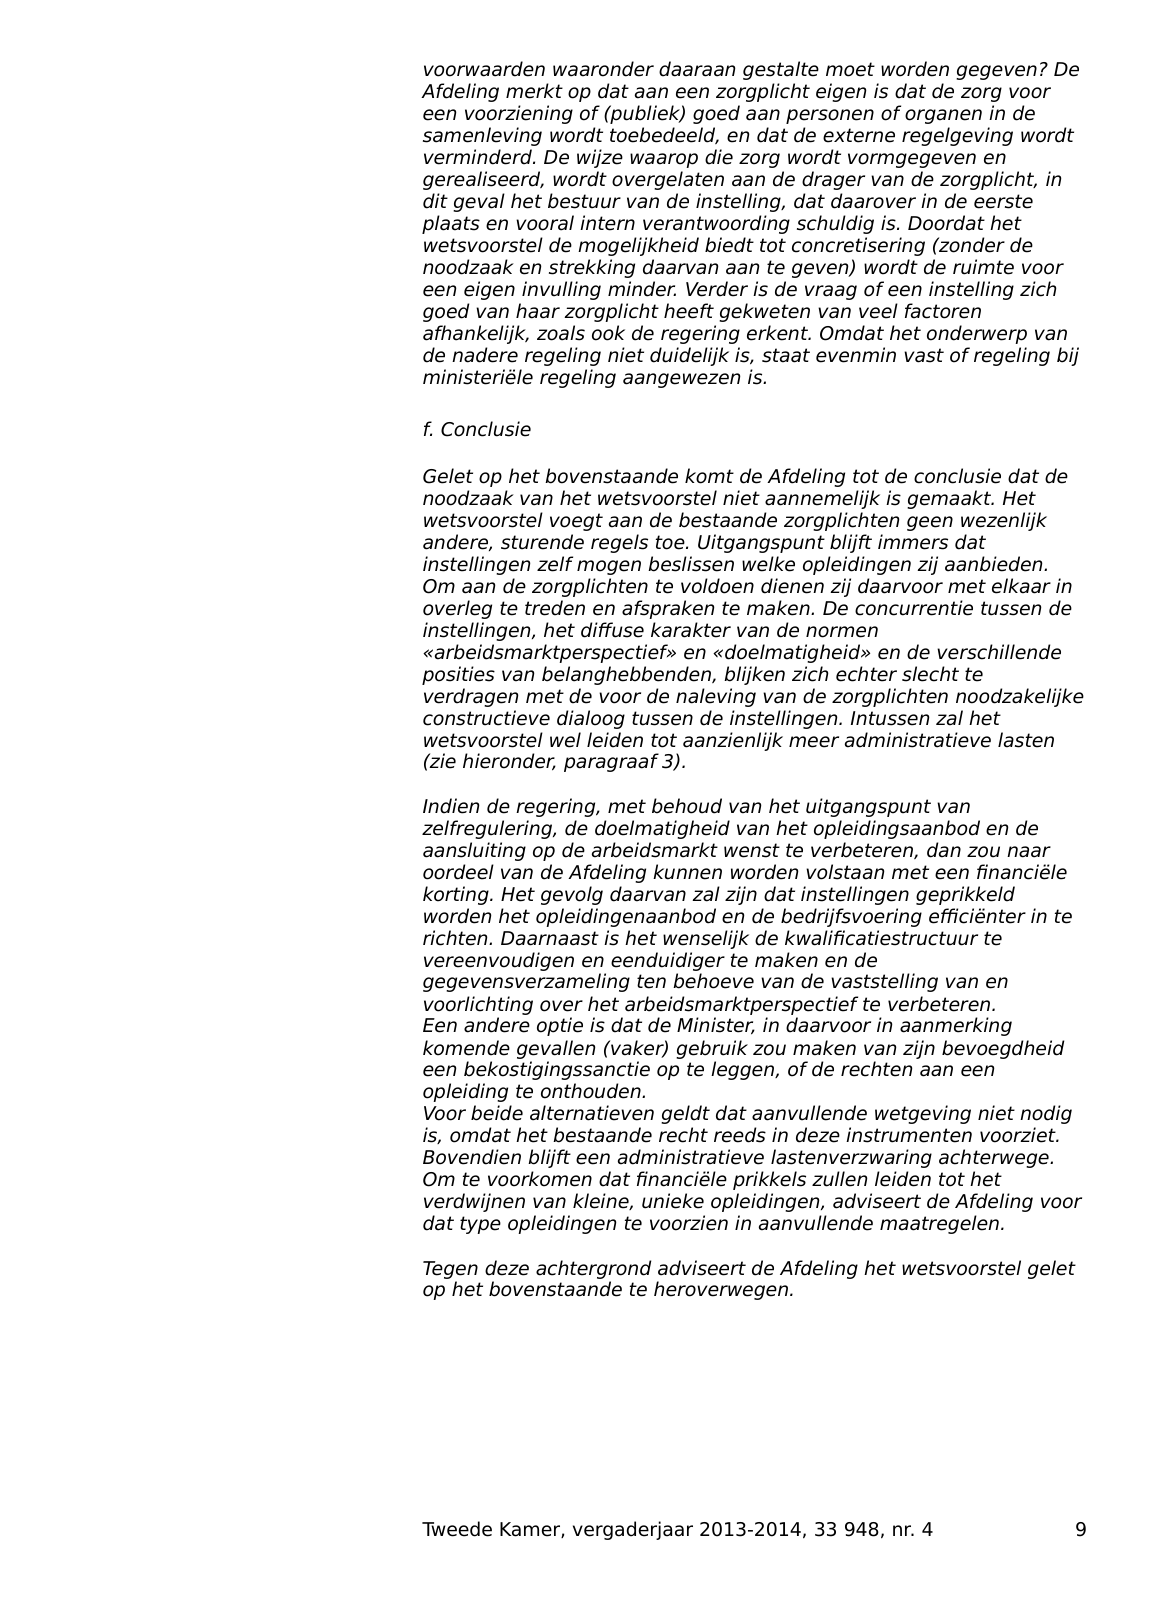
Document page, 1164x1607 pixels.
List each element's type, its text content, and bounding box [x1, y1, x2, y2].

text Indien de regering, met behoud van het uitgangspunt van zelfregulering, de doelmatigheid van het opleidingsaanbod en de aansluiting op de arbeidsmarkt wenst te verbeteren, dan zou naar oordeel van de Afdeling kunnen worden volstaan met een financiële korting. Het gevolg daarvan zal zijn dat instellingen geprikkeld worden het opleidingenaanbod en de bedrijfsvoering efficiënter in te richten. Daarnaast is het wenselijk de kwalificatiestructuur te vereenvoudigen en eenduidiger te maken en de gegevensverzameling ten behoeve van de vaststelling van en voorlichting over het arbeidsmarktperspectief te verbeteren. [422, 796, 1087, 1015]
subtitle f. Conclusie [422, 419, 1087, 441]
text Voor beide alternatieven geldt dat aanvullende wetgeving niet nodig is, omdat het bestaande recht reeds in deze instrumenten voorziet. Bovendien blijft een administratieve lastenverzwaring achterwege. Om te voorkomen dat financiële prikkels zullen leiden tot het verdwijnen van kleine, unieke opleidingen, adviseert de Afdeling voor dat type opleidingen te voorzien in aanvullende maatregelen. [422, 1103, 1087, 1235]
text voorwaarden waaronder daaraan gestalte moet worden gegeven? De Afdeling merkt op dat aan een zorgplicht eigen is dat de zorg voor een voorziening of (publiek) goed aan personen of organen in de samenleving wordt toebedeeld, en dat de externe regelgeving wordt verminderd. De wijze waarop die zorg wordt vormgegeven en gerealiseerd, wordt overgelaten aan de drager van de zorgplicht, in dit geval het bestuur van de instelling, dat daarover in de eerste plaats en vooral intern verantwoording schuldig is. Doordat het wetsvoorstel de mogelijkheid biedt tot concretisering (zonder de noodzaak en strekking daarvan aan te geven) wordt de ruimte voor een eigen invulling minder. Verder is de vraag of een instelling zich goed van haar zorgplicht heeft gekweten van veel factoren afhankelijk, zoals ook de regering erkent. Omdat het onderwerp van de nadere regeling niet duidelijk is, staat evenmin vast of regeling bij ministeriële regeling aangewezen is. [422, 59, 1087, 389]
text Een andere optie is dat de Minister, in daarvoor in aanmerking komende gevallen (vaker) gebruik zou maken van zijn bevoegdheid een bekostigingssanctie op te leggen, of de rechten aan een opleiding te onthouden. [422, 1015, 1087, 1103]
text Tegen deze achtergrond adviseert de Afdeling het wetsvoorstel gelet op het bovenstaande te heroverwegen. [422, 1257, 1087, 1301]
text Gelet op het bovenstaande komt de Afdeling tot de conclusie dat de noodzaak van het wetsvoorstel niet aannemelijk is gemaakt. Het wetsvoorstel voegt aan de bestaande zorgplichten geen wezenlijk andere, sturende regels toe. Uitgangspunt blijft immers dat instellingen zelf mogen beslissen welke opleidingen zij aanbieden. Om aan de zorgplichten te voldoen dienen zij daarvoor met elkaar in overleg te treden en afspraken te maken. De concurrentie tussen de instellingen, het diffuse karakter van de normen «arbeidsmarktperspectief» en «doelmatigheid» en de verschillende posities van belanghebbenden, blijken zich echter slecht te verdragen met de voor de naleving van de zorgplichten noodzakelijke constructieve dialoog tussen de instellingen. Intussen zal het wetsvoorstel wel leiden tot aanzienlijk meer administratieve lasten (zie hieronder, paragraaf 3). [422, 466, 1087, 773]
